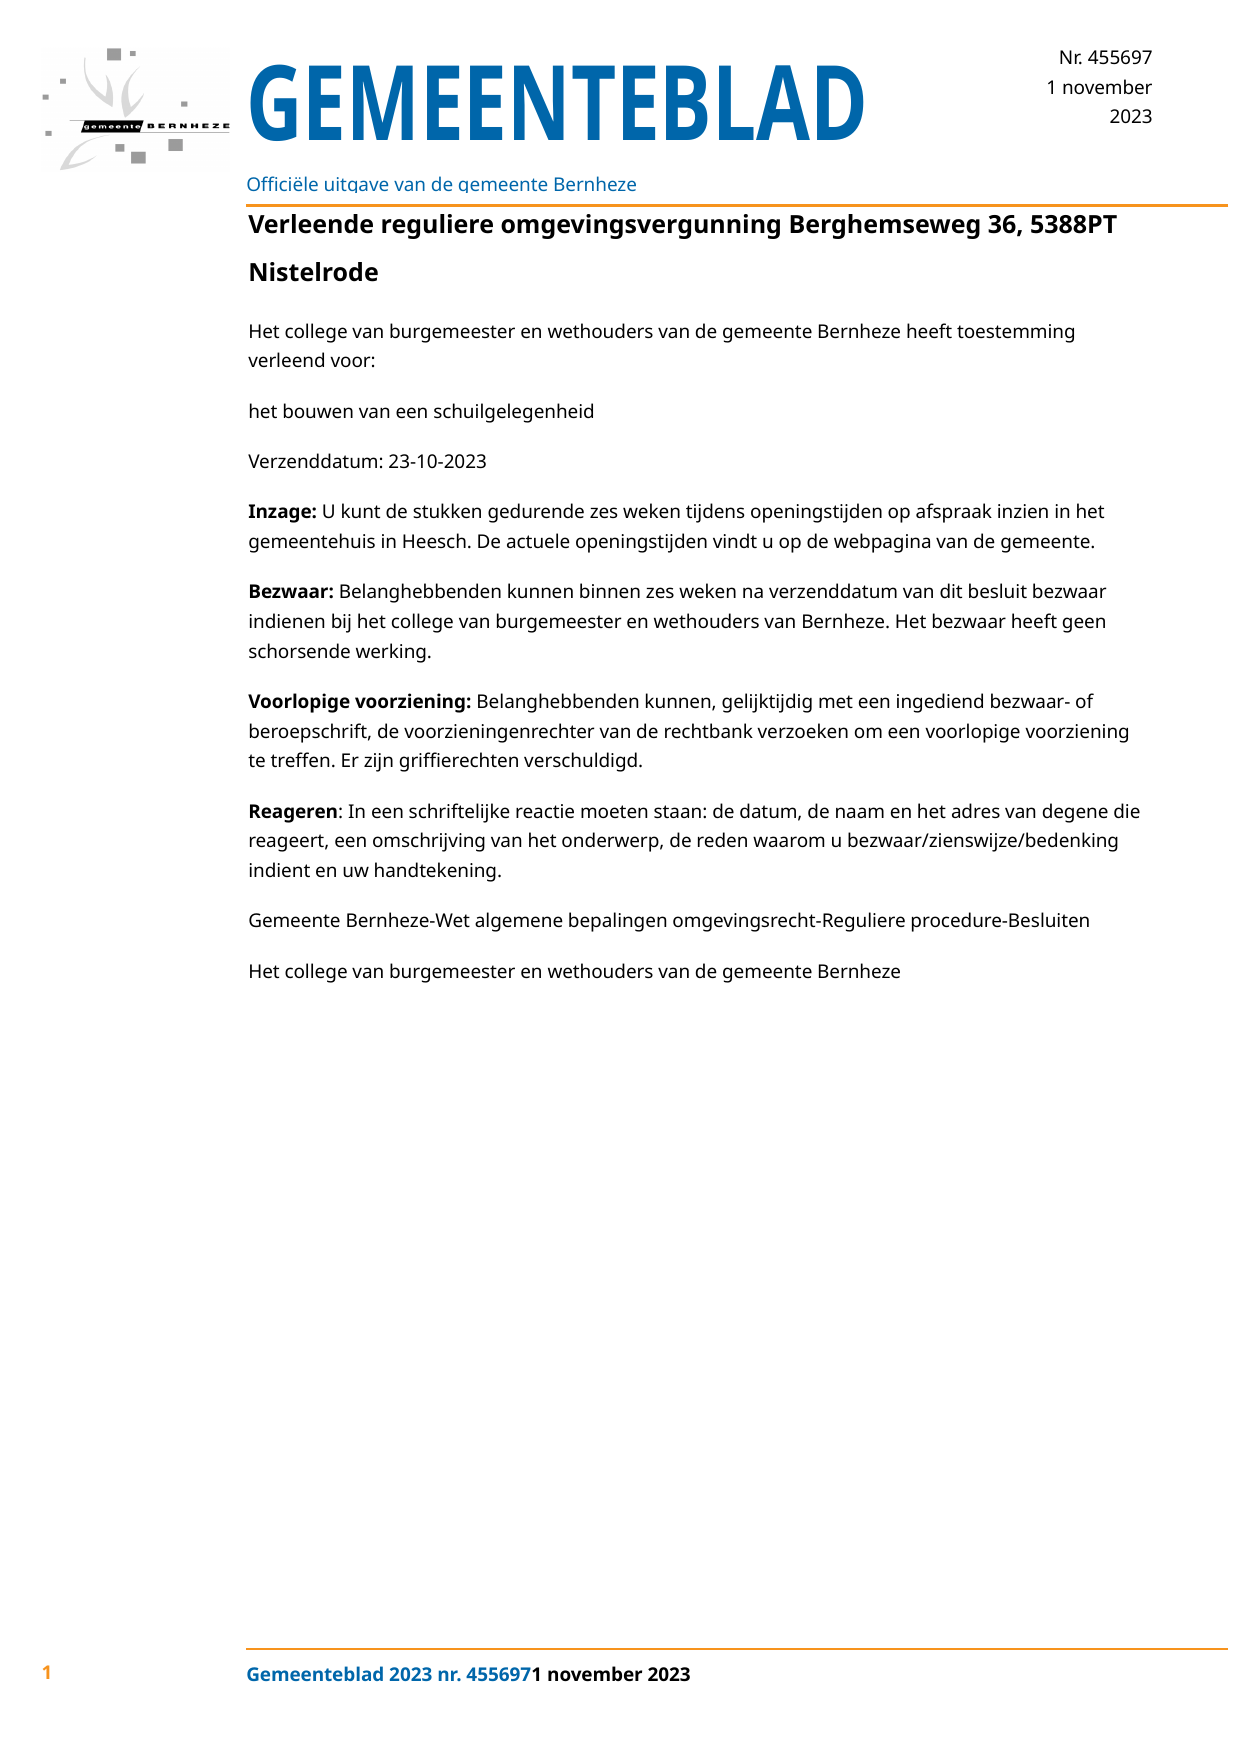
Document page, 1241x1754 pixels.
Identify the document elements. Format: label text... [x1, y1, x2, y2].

picture [41, 47, 231, 172]
text het bouwen van een schuilgelegenheid [248, 398, 1152, 424]
text Het college van burgemeester en wethouders van de gemeente Bernheze heeft toestemming verleend voor: [248, 318, 1152, 373]
text Bezwaar: Belanghebbenden kunnen binnen zes weken na verzenddatum van dit besluit bezwaar indienen bij het college van burgemeester en wethouders van Bernheze. Het bezwaar heeft geen schorsende werking. [248, 579, 1152, 664]
text Verleende reguliere omgevingsvergunning Berghemseweg 36, 5388PT Nistelrode [248, 207, 1152, 288]
text Voorlopige voorziening: Belanghebbenden kunnen, gelijktijdig met een ingediend bezwaar- of beroepschrift, de voorzieningenrechter van de rechtbank verzoeken om een voorlopige voorziening te treffen. Er zijn griffierechten verschuldigd. [248, 688, 1152, 773]
text Gemeente Bernheze-Wet algemene bepalingen omgevingsrecht-Reguliere procedure-Besluiten [248, 907, 1152, 933]
text Verzenddatum: 23-10-2023 [248, 448, 1152, 474]
text Reageren: In een schriftelijke reactie moeten staan: de datum, de naam en het adres van degene die reageert, een omschrijving van het onderwerp, de reden waarom u bezwaar/zienswijze/bedenking indient en uw handtekening. [248, 798, 1152, 883]
text Inzage: U kunt de stukken gedurende zes weken tijdens openingstijden op afspraak inzien in het gemeentehuis in Heesch. De actuele openingstijden vindt u op de webpagina van de gemeente. [248, 499, 1152, 554]
text Het college van burgemeester en wethouders van de gemeente Bernheze [248, 958, 1152, 984]
